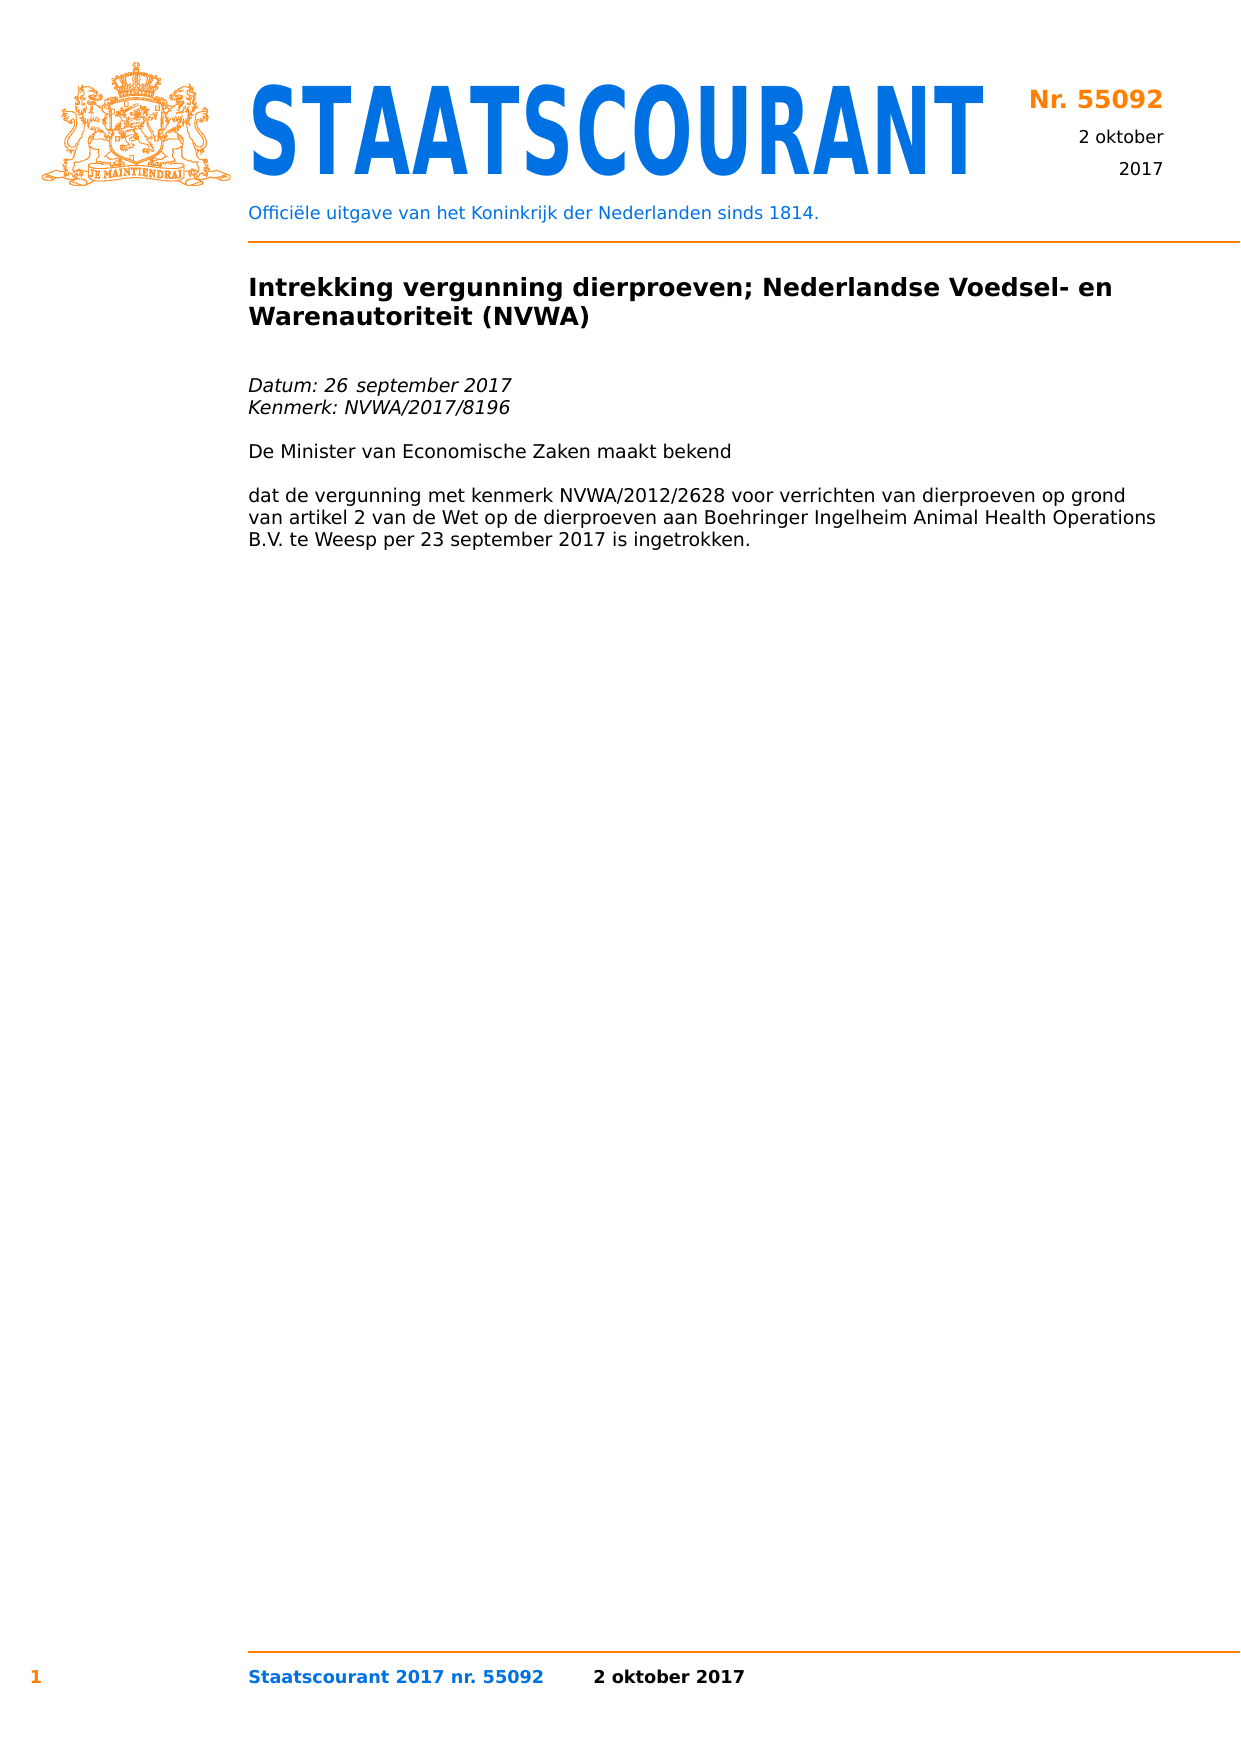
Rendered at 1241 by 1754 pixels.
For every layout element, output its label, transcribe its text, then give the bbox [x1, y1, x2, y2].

picture [41, 62, 231, 186]
table_header STAATSCOURANT [248, 62, 998, 203]
text Datum: 26 september 2017 [248, 375, 1163, 397]
table_cell 2017 [998, 153, 1240, 203]
table_cell 2 oktober [998, 121, 1240, 153]
table_header Nr. 55092 [998, 62, 1240, 121]
table_header [25, 62, 248, 241]
table_cell Officiële uitgave van het Koninkrijk der Nederlanden sinds 1814. [248, 203, 1240, 241]
text Kenmerk: NVWA/2017/8196 [248, 397, 1163, 419]
subtitle Intrekking vergunning dierproeven; Nederlandse Voedsel- en Warenautoriteit (NVWA) [248, 273, 1163, 331]
text dat de vergunning met kenmerk NVWA/2012/2628 voor verrichten van dierproeven op grond van artikel 2 van de Wet op de dierproeven aan Boehringer Ingelheim Animal Health Operations B.V. te Weesp per 23 september 2017 is ingetrokken. [248, 485, 1163, 551]
text De Minister van Economische Zaken maakt bekend [248, 441, 1163, 463]
